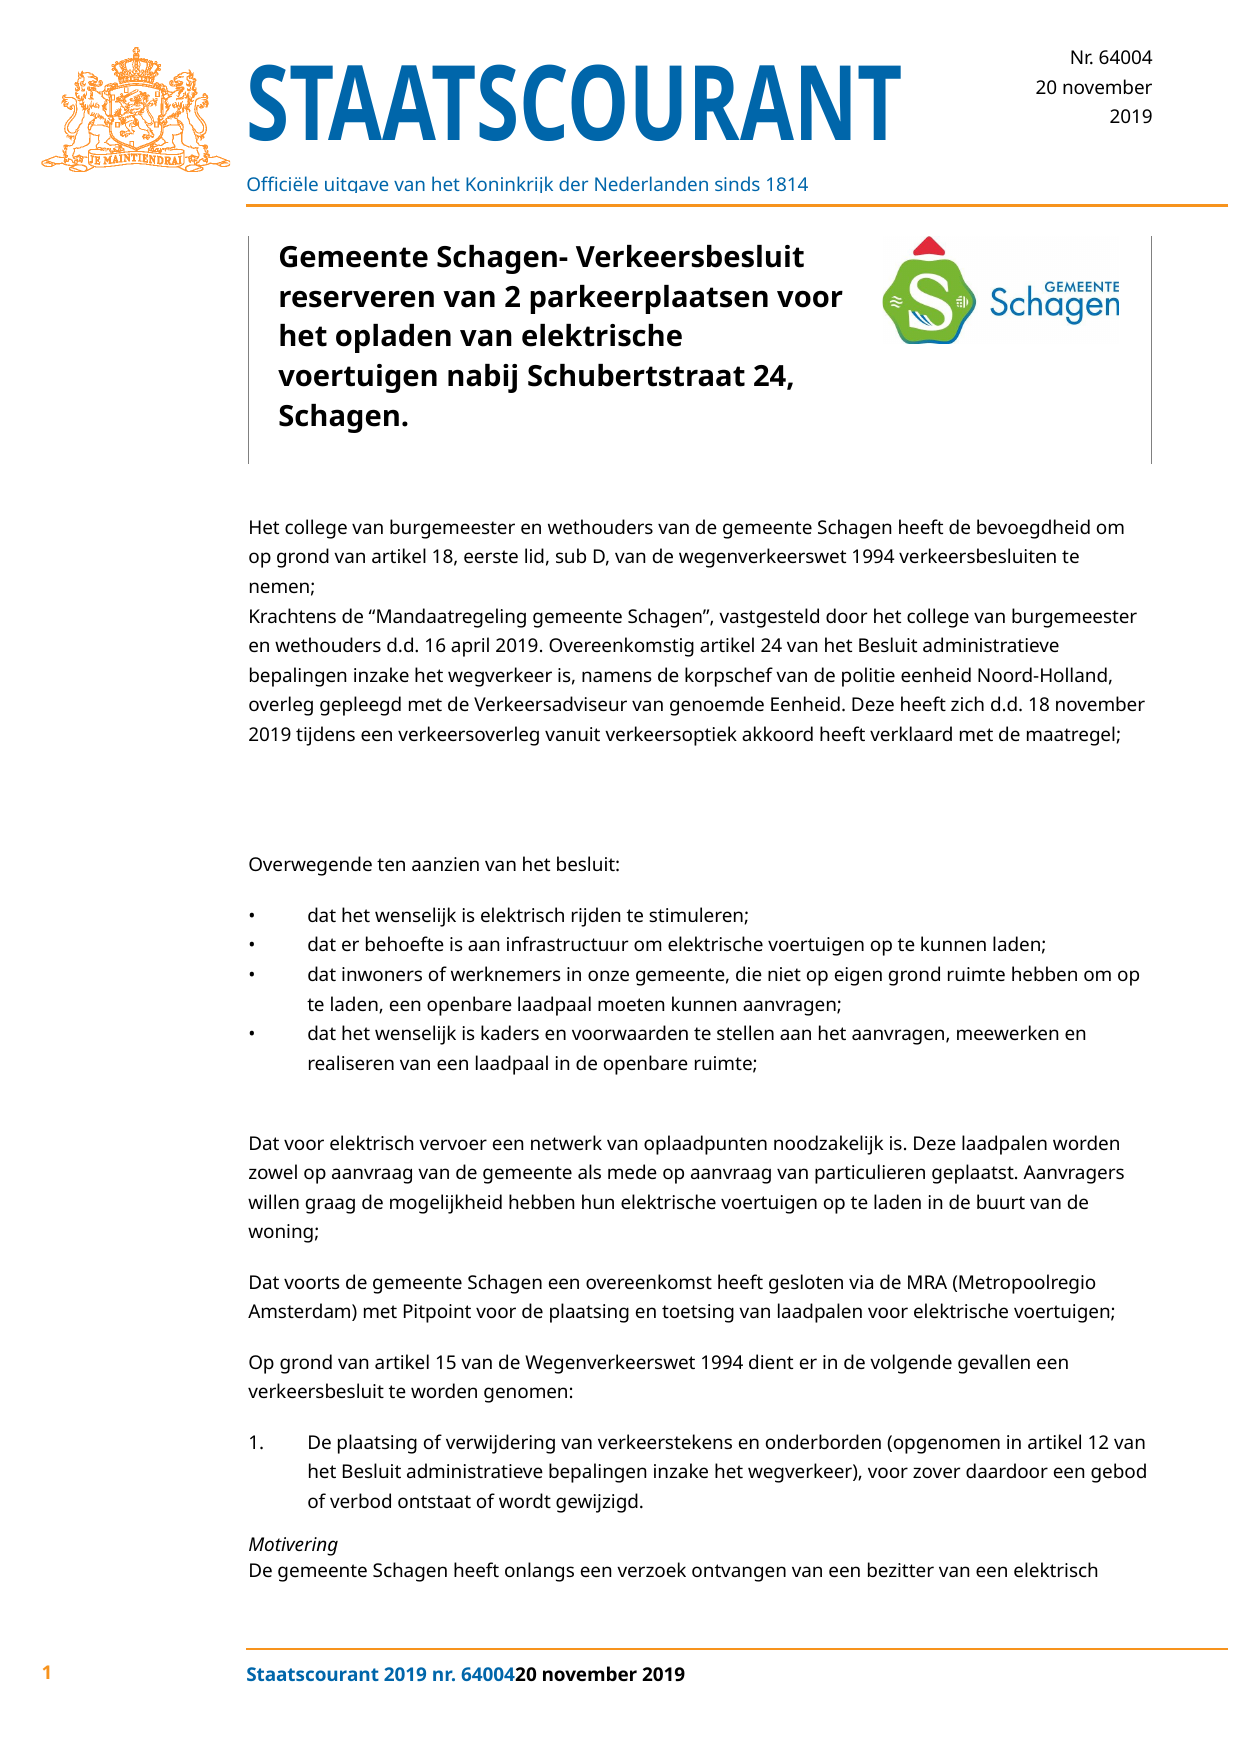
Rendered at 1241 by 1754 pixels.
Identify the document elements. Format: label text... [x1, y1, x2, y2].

text Motivering [248, 1531, 1152, 1557]
table_header [850, 236, 1151, 464]
text Dat voor elektrisch vervoer een netwerk van oplaadpunten noodzakelijk is. Deze laadpalen worden zowel op aanvraag van de gemeente als mede op aanvraag van particulieren geplaatst. Aanvragers willen graag de mogelijkheid hebben hun elektrische voertuigen op te laden in de buurt van de woning; [248, 1130, 1152, 1244]
list dat inwoners of werknemers in onze gemeente, die niet op eigen grond ruimte hebben om op te laden, een openbare laadpaal moeten kunnen aanvragen; [248, 961, 1152, 1016]
text De gemeente Schagen heeft onlangs een verzoek ontvangen van een bezitter van een elektrisch [248, 1557, 1152, 1583]
list De plaatsing of verwijdering van verkeerstekens en onderborden (opgenomen in artikel 12 van het Besluit administratieve bepalingen inzake het wegverkeer), voor zover daardoor een gebod of verbod ontstaat of wordt gewijzigd. [248, 1429, 1152, 1514]
text Het college van burgemeester en wethouders van de gemeente Schagen heeft de bevoegdheid om op grond van artikel 18, eerste lid, sub D, van de wegenverkeerswet 1994 verkeersbesluiten te nemen; [248, 514, 1152, 599]
text Dat voorts de gemeente Schagen een overeenkomst heeft gesloten via de MRA (Metropoolregio Amsterdam) met Pitpoint voor de plaatsing en toetsing van laadpalen voor elektrische voertuigen; [248, 1269, 1152, 1324]
picture [41, 47, 231, 172]
text Krachtens de “Mandaatregeling gemeente Schagen”, vastgesteld door het college van burgemeester en wethouders d.d. 16 april 2019. Overeenkomstig artikel 24 van het Besluit administratieve bepalingen inzake het wegverkeer is, namens de korpschef van de politie eenheid Noord-Holland, overleg gepleegd met de Verkeersadviseur van genoemde Eenheid. Deze heeft zich d.d. 18 november 2019 tijdens een verkeersoverleg vanuit verkeersoptiek akkoord heeft verklaard met de maatregel; [248, 603, 1152, 747]
picture [882, 236, 1119, 344]
list dat het wenselijk is kaders en voorwaarden te stellen aan het aanvragen, meewerken en realiseren van een laadpaal in de openbare ruimte; [248, 1020, 1152, 1076]
table_header Gemeente Schagen- Verkeersbesluit reserveren van 2 parkeerplaatsen voor het opladen van elektrische voertuigen nabij Schubertstraat 24, Schagen. [249, 236, 850, 464]
text Overwegende ten aanzien van het besluit: [248, 852, 1152, 877]
list dat het wenselijk is elektrisch rijden te stimuleren; [248, 902, 1152, 928]
text Op grond van artikel 15 van de Wegenverkeerswet 1994 dient er in de volgende gevallen een verkeersbesluit te worden genomen: [248, 1349, 1152, 1404]
list dat er behoefte is aan infrastructuur om elektrische voertuigen op te kunnen laden; [248, 932, 1152, 957]
